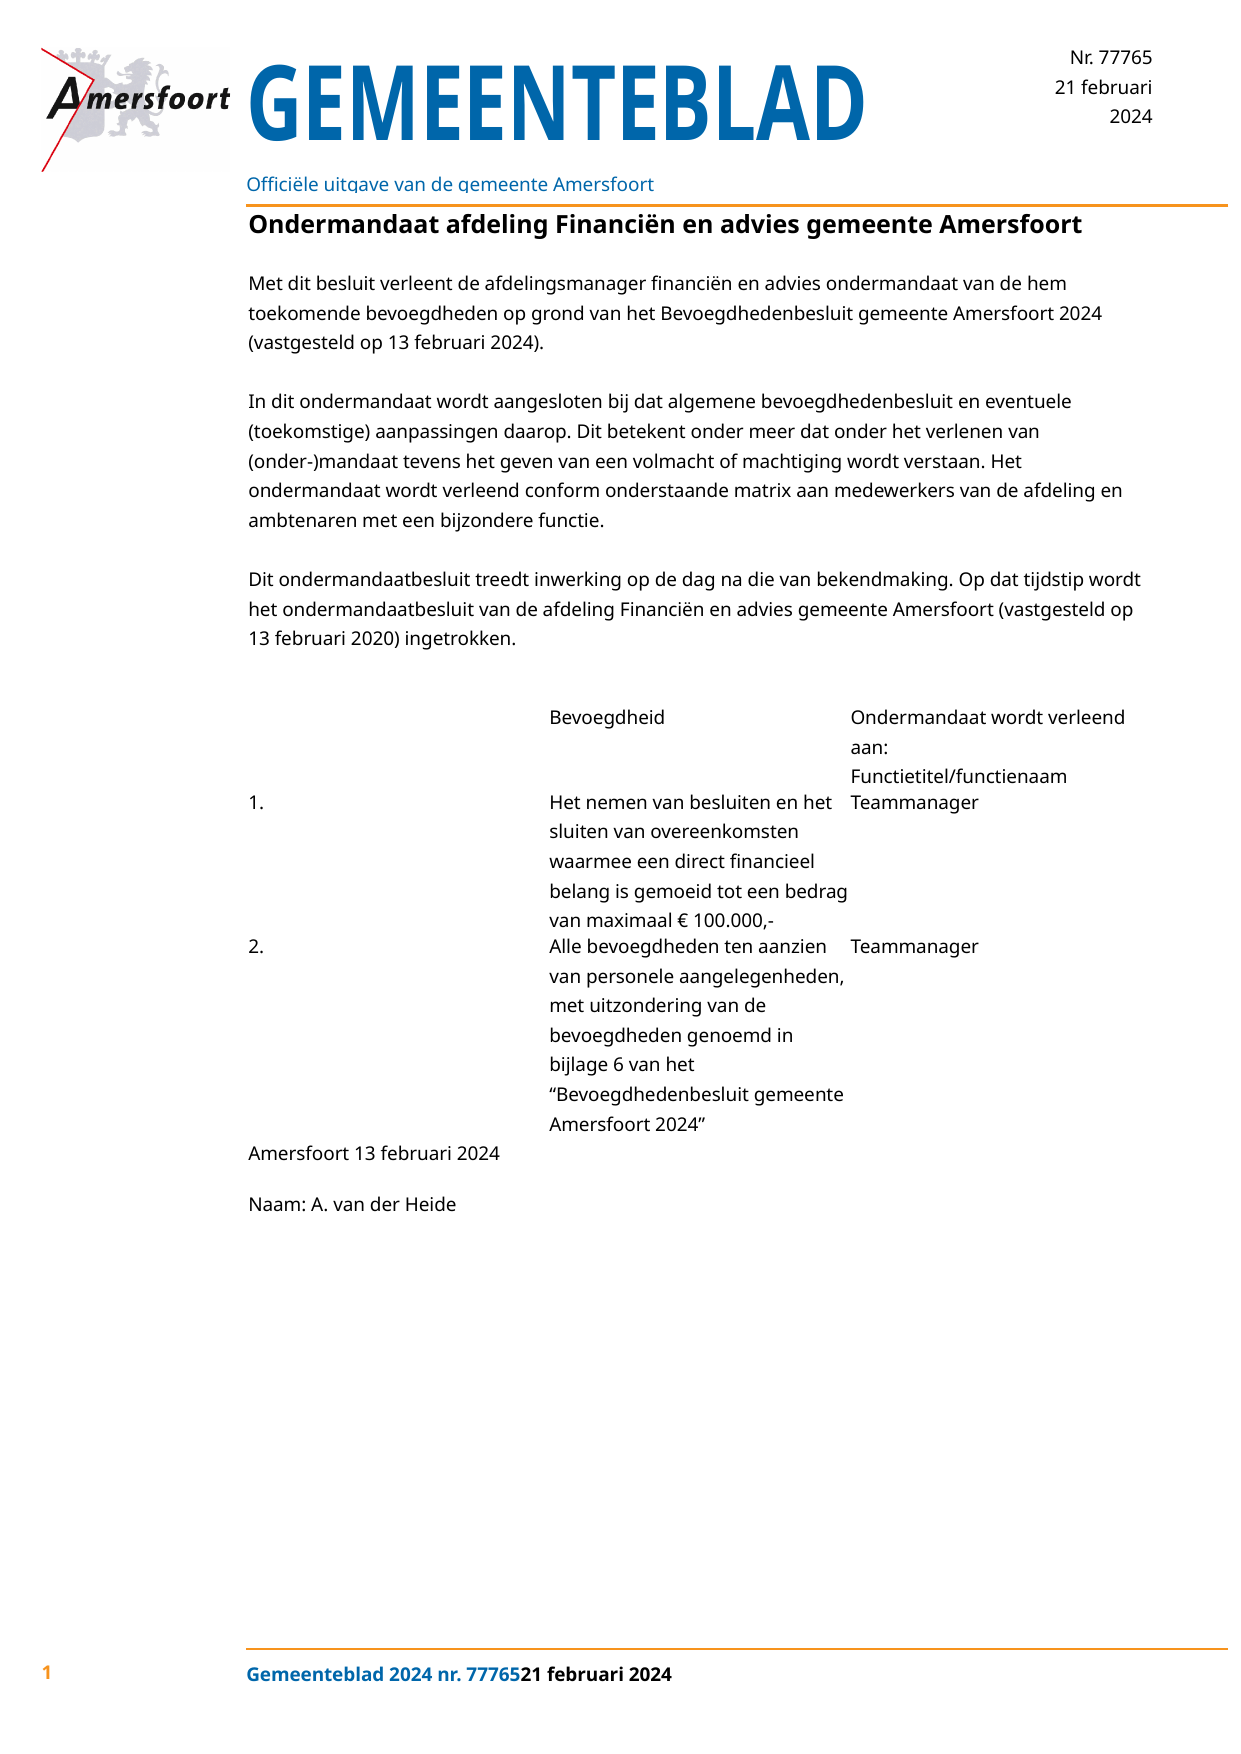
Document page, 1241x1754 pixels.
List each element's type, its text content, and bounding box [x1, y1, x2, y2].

text Met dit besluit verleent de afdelingsmanager financiën en advies ondermandaat van de hem toekomende bevoegdheden op grond van het Bevoegdhedenbesluit gemeente Amersfoort 2024 (vastgesteld op 13 februari 2024). [248, 270, 1152, 355]
table_cell Alle bevoegdheden ten aanzien van personele aangelegenheden, met uitzondering van de bevoegdheden genoemd in bijlage 6 van het “Bevoegdhedenbesluit gemeente Amersfoort 2024” [549, 933, 850, 1136]
text Dit ondermandaatbesluit treedt inwerking op de dag na die van bekendmaking. Op dat tijdstip wordt het ondermandaatbesluit van de afdeling Financiën en advies gemeente Amersfoort (vastgesteld op 13 februari 2020) ingetrokken. [248, 566, 1152, 651]
table_header Ondermandaat wordt verleend aan: Functietitel/functienaam [850, 704, 1152, 789]
text Amersfoort 13 februari 2024 [248, 1140, 1152, 1165]
picture [41, 47, 231, 172]
table_cell Teammanager [850, 789, 1152, 933]
table_cell [248, 933, 549, 1136]
table_header [248, 704, 549, 789]
table_header Bevoegdheid [549, 704, 850, 789]
table_cell Het nemen van besluiten en het sluiten van overeenkomsten waarmee een direct financieel belang is gemoeid tot een bedrag van maximaal € 100.000,- [549, 789, 850, 933]
text Ondermandaat afdeling Financiën en advies gemeente Amersfoort [248, 207, 1152, 241]
text In dit ondermandaat wordt aangesloten bij dat algemene bevoegdhedenbesluit en eventuele (toekomstige) aanpassingen daarop. Dit betekent onder meer dat onder het verlenen van (onder-)mandaat tevens het geven van een volmacht of machtiging wordt verstaan. Het ondermandaat wordt verleend conform onderstaande matrix aan medewerkers van de afdeling en ambtenaren met een bijzondere functie. [248, 389, 1152, 533]
table_cell Teammanager [850, 933, 1152, 1136]
text Naam: A. van der Heide [248, 1191, 1152, 1217]
table_cell [248, 789, 549, 933]
